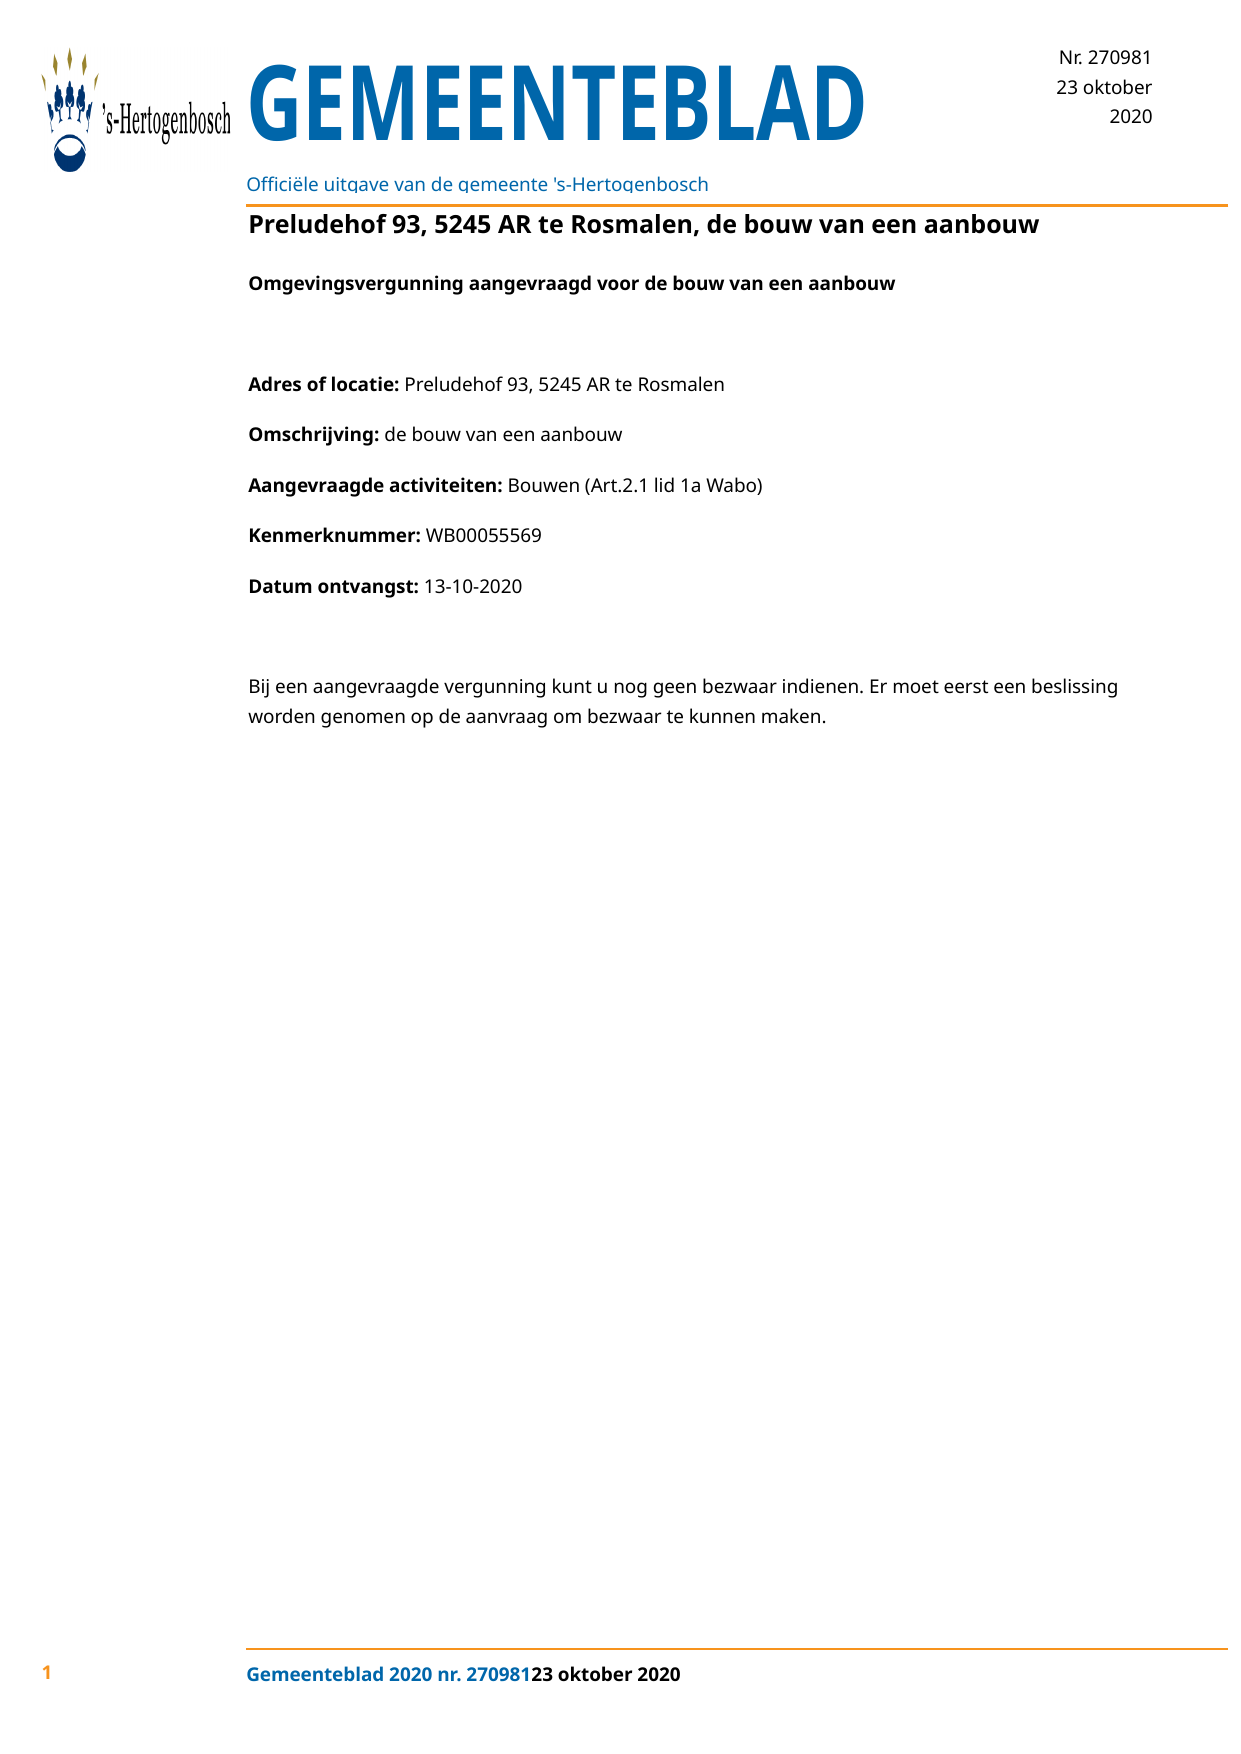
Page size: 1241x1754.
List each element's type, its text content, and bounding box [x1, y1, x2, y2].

text Omschrijving: de bouw van een aanbouw [248, 422, 1152, 447]
text Preludehof 93, 5245 AR te Rosmalen, de bouw van een aanbouw [248, 207, 1152, 241]
text Omgevingsvergunning aangevraagd voor de bouw van een aanbouw [248, 270, 1152, 296]
text Aangevraagde activiteiten: Bouwen (Art.2.1 lid 1a Wabo) [248, 472, 1152, 498]
text Bij een aangevraagde vergunning kunt u nog geen bezwaar indienen. Er moet eerst een beslissing worden genomen op de aanvraag om bezwaar te kunnen maken. [248, 674, 1152, 729]
text Datum ontvangst: 13-10-2020 [248, 573, 1152, 598]
picture [41, 47, 231, 172]
text Kenmerknummer: WB00055569 [248, 522, 1152, 548]
text Adres of locatie: Preludehof 93, 5245 AR te Rosmalen [248, 371, 1152, 397]
